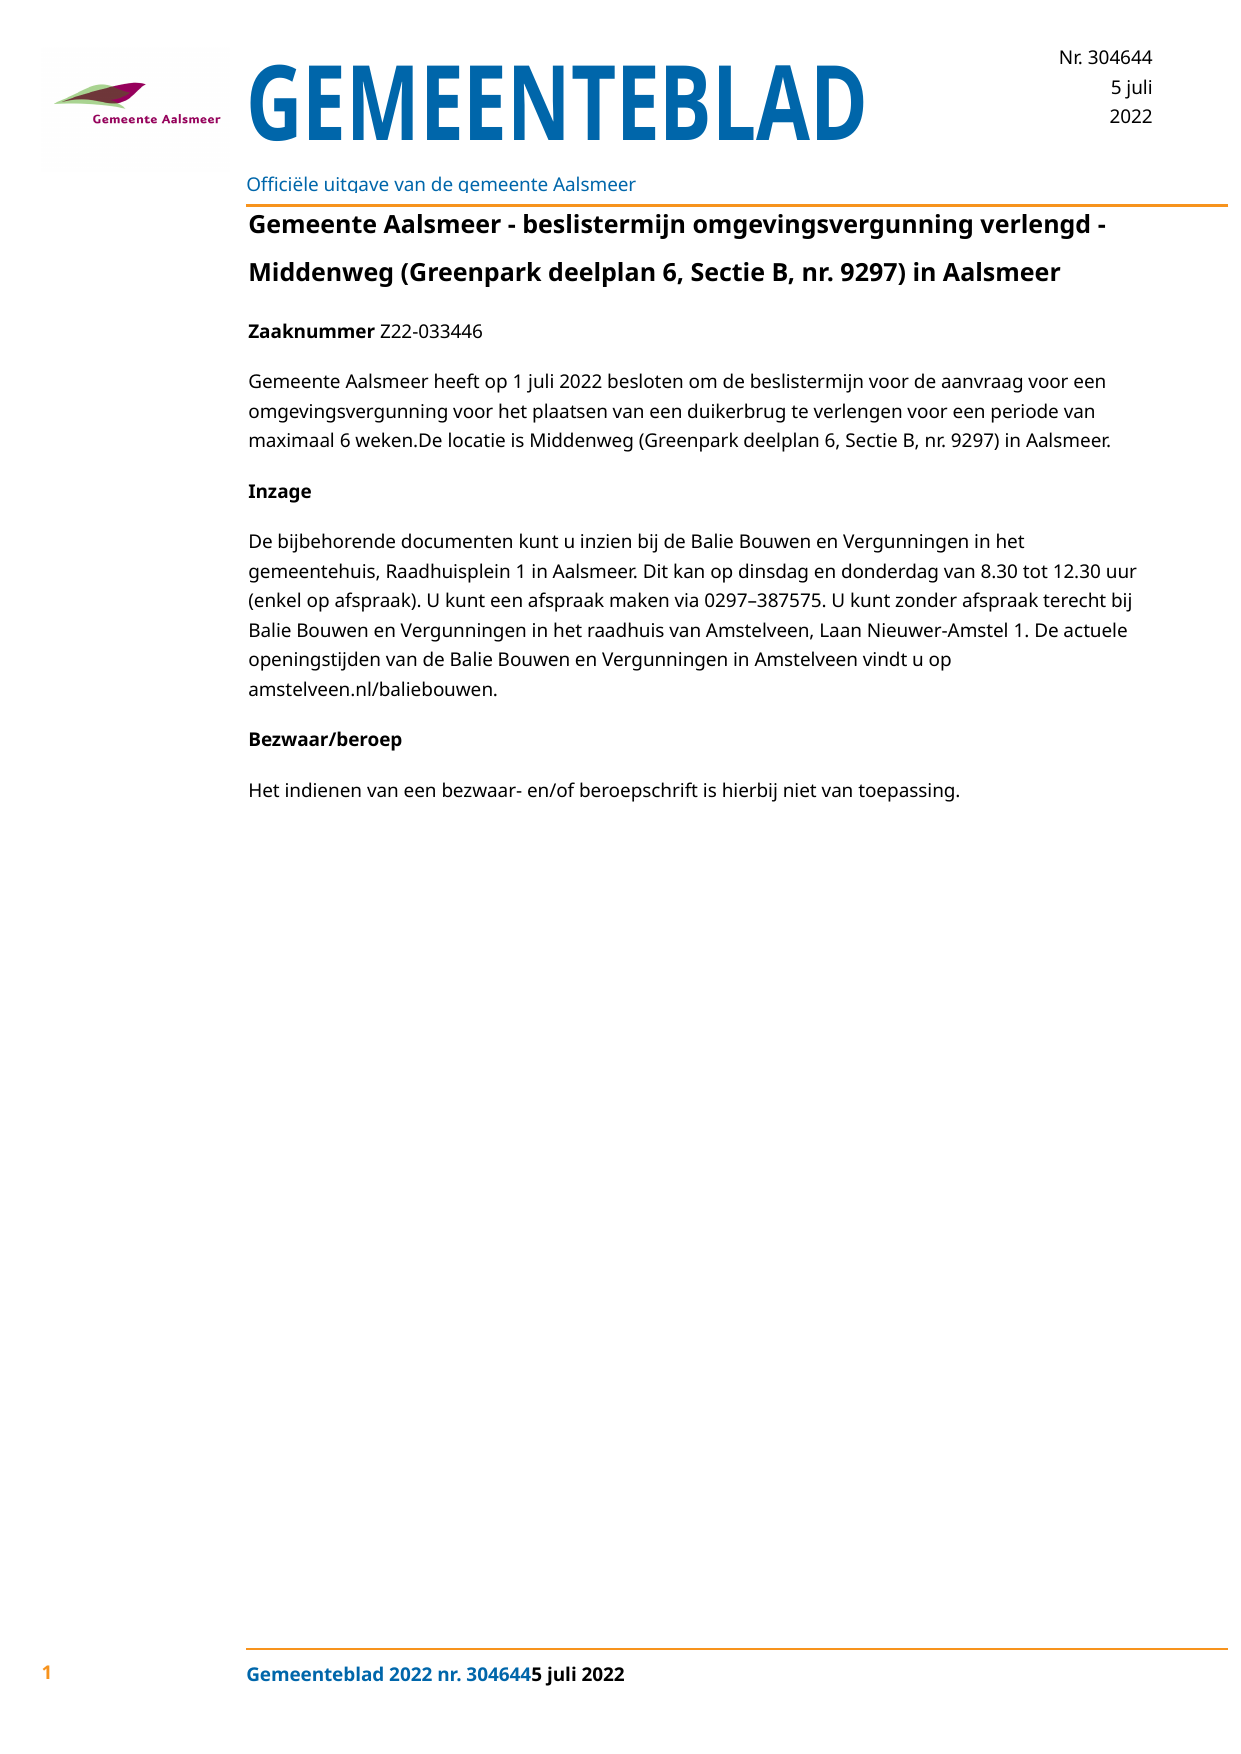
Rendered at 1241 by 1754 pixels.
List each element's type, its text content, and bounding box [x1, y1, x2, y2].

text Gemeente Aalsmeer - beslistermijn omgevingsvergunning verlengd - Middenweg (Greenpark deelplan 6, Sectie B, nr. 9297) in Aalsmeer [248, 207, 1152, 288]
text Het indienen van een bezwaar- en/of beroepschrift is hierbij niet van toepassing. [248, 777, 1152, 803]
text Bezwaar/beroep [248, 727, 1152, 752]
picture [41, 47, 231, 172]
text De bijbehorende documenten kunt u inzien bij de Balie Bouwen en Vergunningen in het gemeentehuis, Raadhuisplein 1 in Aalsmeer. Dit kan op dinsdag en donderdag van 8.30 tot 12.30 uur (enkel op afspraak). U kunt een afspraak maken via 0297–387575. U kunt zonder afspraak terecht bij Balie Bouwen en Vergunningen in het raadhuis van Amstelveen, Laan Nieuwer-Amstel 1. De actuele openingstijden van de Balie Bouwen en Vergunningen in Amstelveen vindt u op amstelveen.nl/baliebouwen. [248, 528, 1152, 702]
text Gemeente Aalsmeer heeft op 1 juli 2022 besloten om de beslistermijn voor de aanvraag voor een omgevingsvergunning voor het plaatsen van een duikerbrug te verlengen voor een periode van maximaal 6 weken.De locatie is Middenweg (Greenpark deelplan 6, Sectie B, nr. 9297) in Aalsmeer. [248, 368, 1152, 453]
text Zaaknummer Z22-033446 [248, 318, 1152, 344]
text Inzage [248, 478, 1152, 504]
